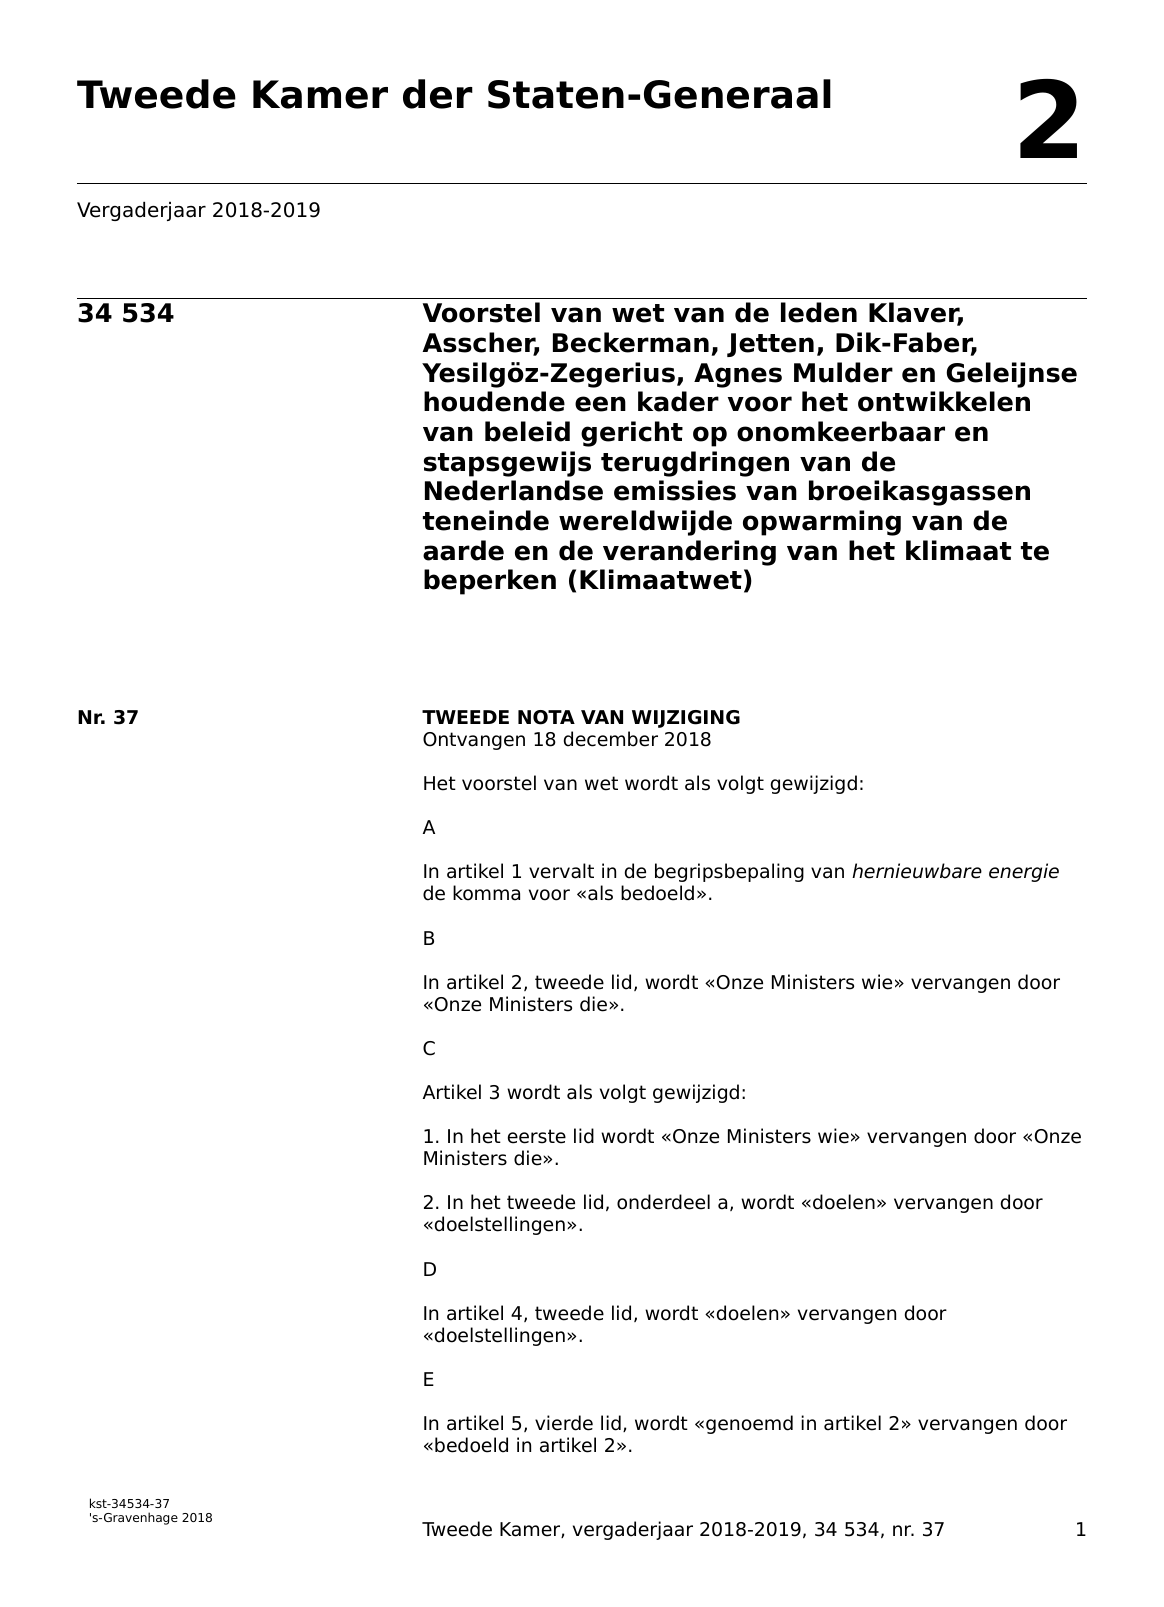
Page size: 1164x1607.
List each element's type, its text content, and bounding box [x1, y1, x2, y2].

text 1. In het eerste lid wordt «Onze Ministers wie» vervangen door «Onze Ministers die». [422, 1126, 1087, 1170]
text In artikel 2, tweede lid, wordt «Onze Ministers wie» vervangen door «Onze Ministers die». [422, 972, 1087, 1016]
subtitle D [422, 1258, 1087, 1280]
text kst-34534-37 [88, 1497, 323, 1511]
text 2. In het tweede lid, onderdeel a, wordt «doelen» vervangen door «doelstellingen». [422, 1192, 1087, 1236]
subtitle B [422, 927, 1087, 949]
subtitle 34 534 Voorstel van wet van de leden Klaver, Asscher, Beckerman, Jetten, Dik-Faber, Yesilgöz-Zegerius, Agnes Mulder en Geleijnse houdende een kader voor het ontwikkelen van beleid gericht op onomkeerbaar en stapsgewijs terugdringen van de Nederlandse emissies van broeikasgassen teneinde wereldwijde opwarming van de aarde en de verandering van het klimaat te beperken (Klimaatwet) [77, 299, 1087, 596]
text In artikel 4, tweede lid, wordt «doelen» vervangen door «doelstellingen». [422, 1303, 1087, 1347]
text In artikel 5, vierde lid, wordt «genoemd in artikel 2» vervangen door «bedoeld in artikel 2». [422, 1413, 1087, 1457]
text In artikel 1 vervalt in de begripsbepaling van hernieuwbare energie de komma voor «als bedoeld». [422, 861, 1087, 905]
subtitle E [422, 1369, 1087, 1391]
subtitle Nr. 37 TWEEDE NOTA VAN WIJZIGING [77, 707, 1087, 729]
table_header Tweede Kamer der Staten-Generaal [77, 59, 886, 183]
subtitle A [422, 817, 1087, 839]
table_cell Vergaderjaar 2018-2019 [77, 184, 1087, 298]
text Het voorstel van wet wordt als volgt gewijzigd: [422, 773, 1087, 795]
text Ontvangen 18 december 2018 [422, 729, 1087, 751]
text 's-Gravenhage 2018 [88, 1511, 323, 1525]
subtitle C [422, 1038, 1087, 1060]
text Artikel 3 wordt als volgt gewijzigd: [422, 1082, 1087, 1104]
table_header 2 [886, 59, 1087, 183]
